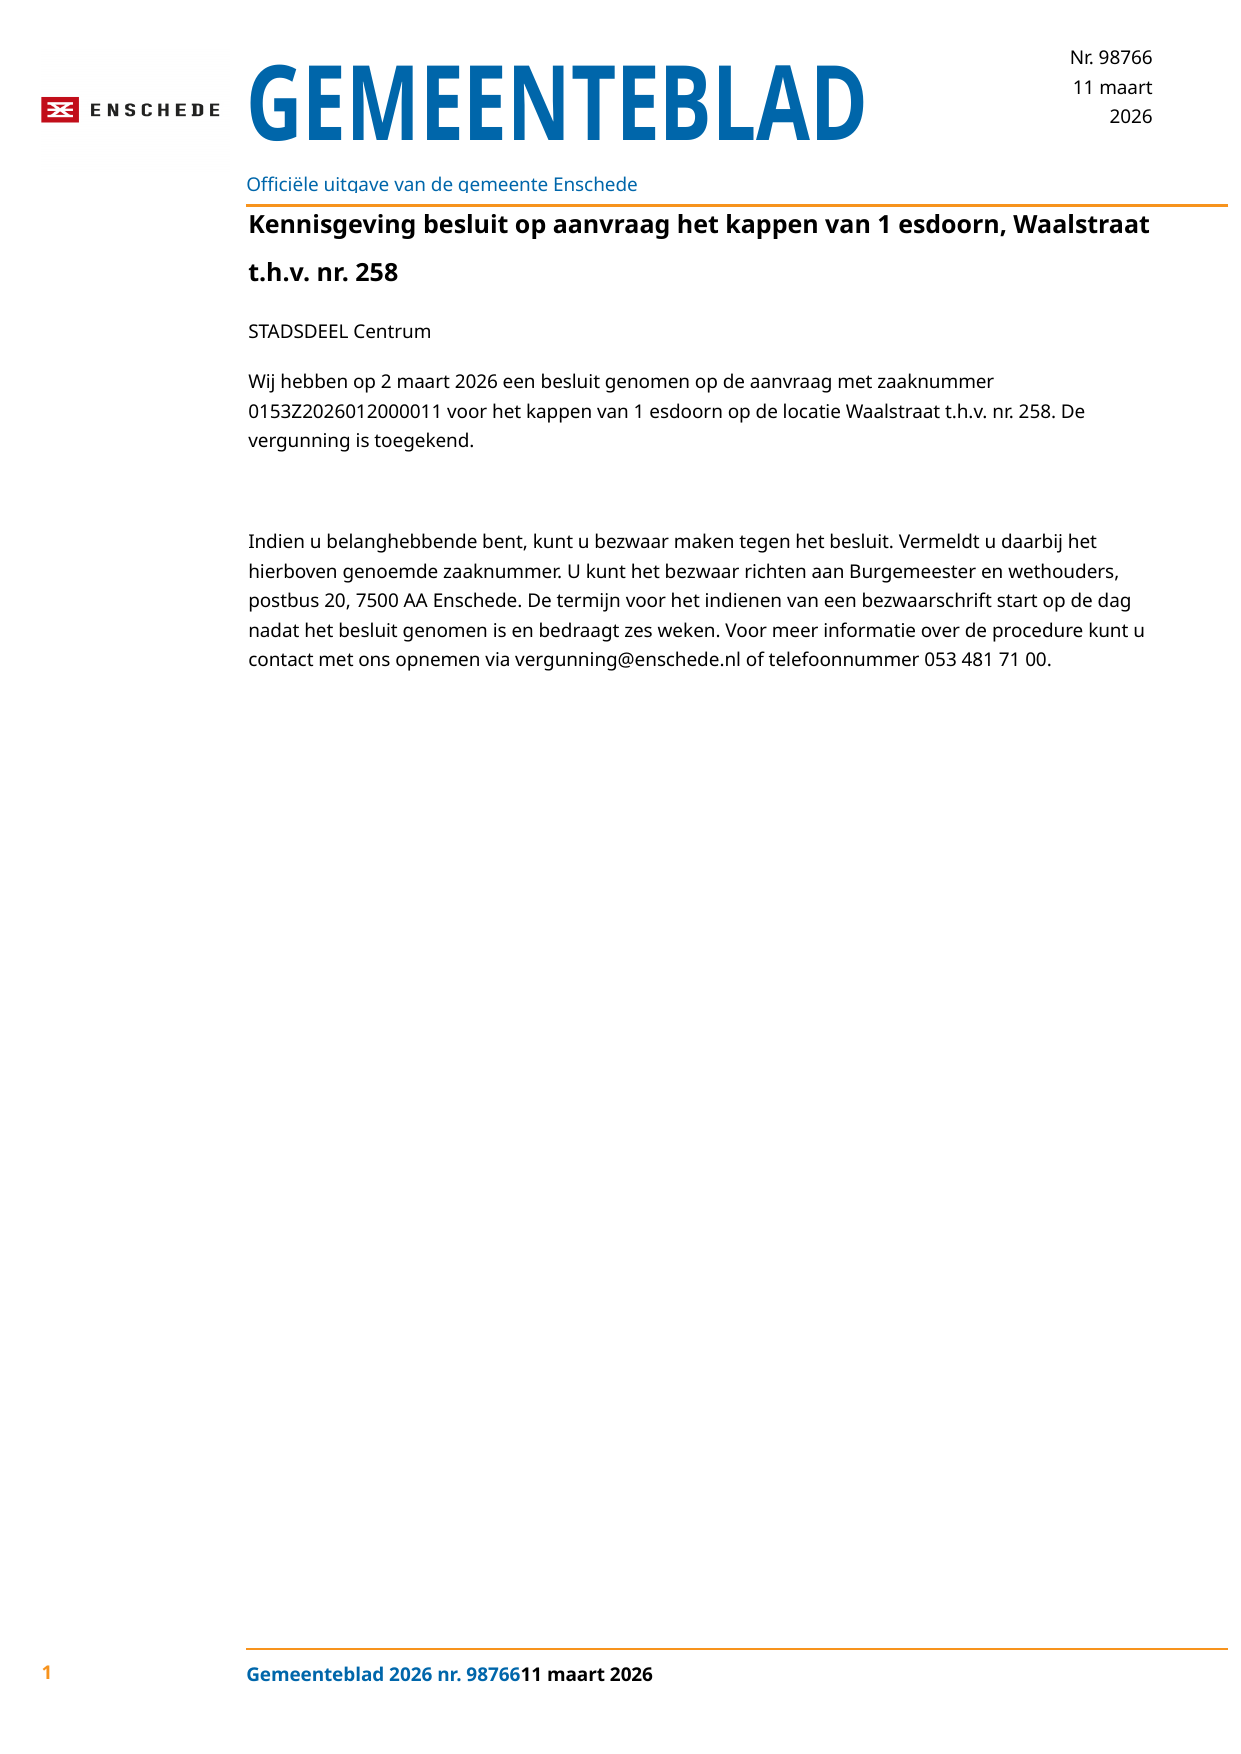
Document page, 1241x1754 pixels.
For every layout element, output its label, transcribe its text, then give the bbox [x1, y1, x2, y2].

text Wij hebben op 2 maart 2026 een besluit genomen op de aanvraag met zaaknummer 0153Z2026012000011 voor het kappen van 1 esdoorn op de locatie Waalstraat t.h.v. nr. 258. De vergunning is toegekend. [248, 368, 1152, 453]
text Kennisgeving besluit op aanvraag het kappen van 1 esdoorn, Waalstraat t.h.v. nr. 258 [248, 207, 1152, 288]
text Indien u belanghebbende bent, kunt u bezwaar maken tegen het besluit. Vermeldt u daarbij het hierboven genoemde zaaknummer. U kunt het bezwaar richten aan Burgemeester en wethouders, postbus 20, 7500 AA Enschede. De termijn voor het indienen van een bezwaarschrift start op de dag nadat het besluit genomen is en bedraagt zes weken. Voor meer informatie over de procedure kunt u contact met ons opnemen via vergunning@enschede.nl of telefoonnummer 053 481 71 00. [248, 528, 1152, 672]
picture [41, 47, 231, 172]
text STADSDEEL Centrum [248, 318, 1152, 344]
